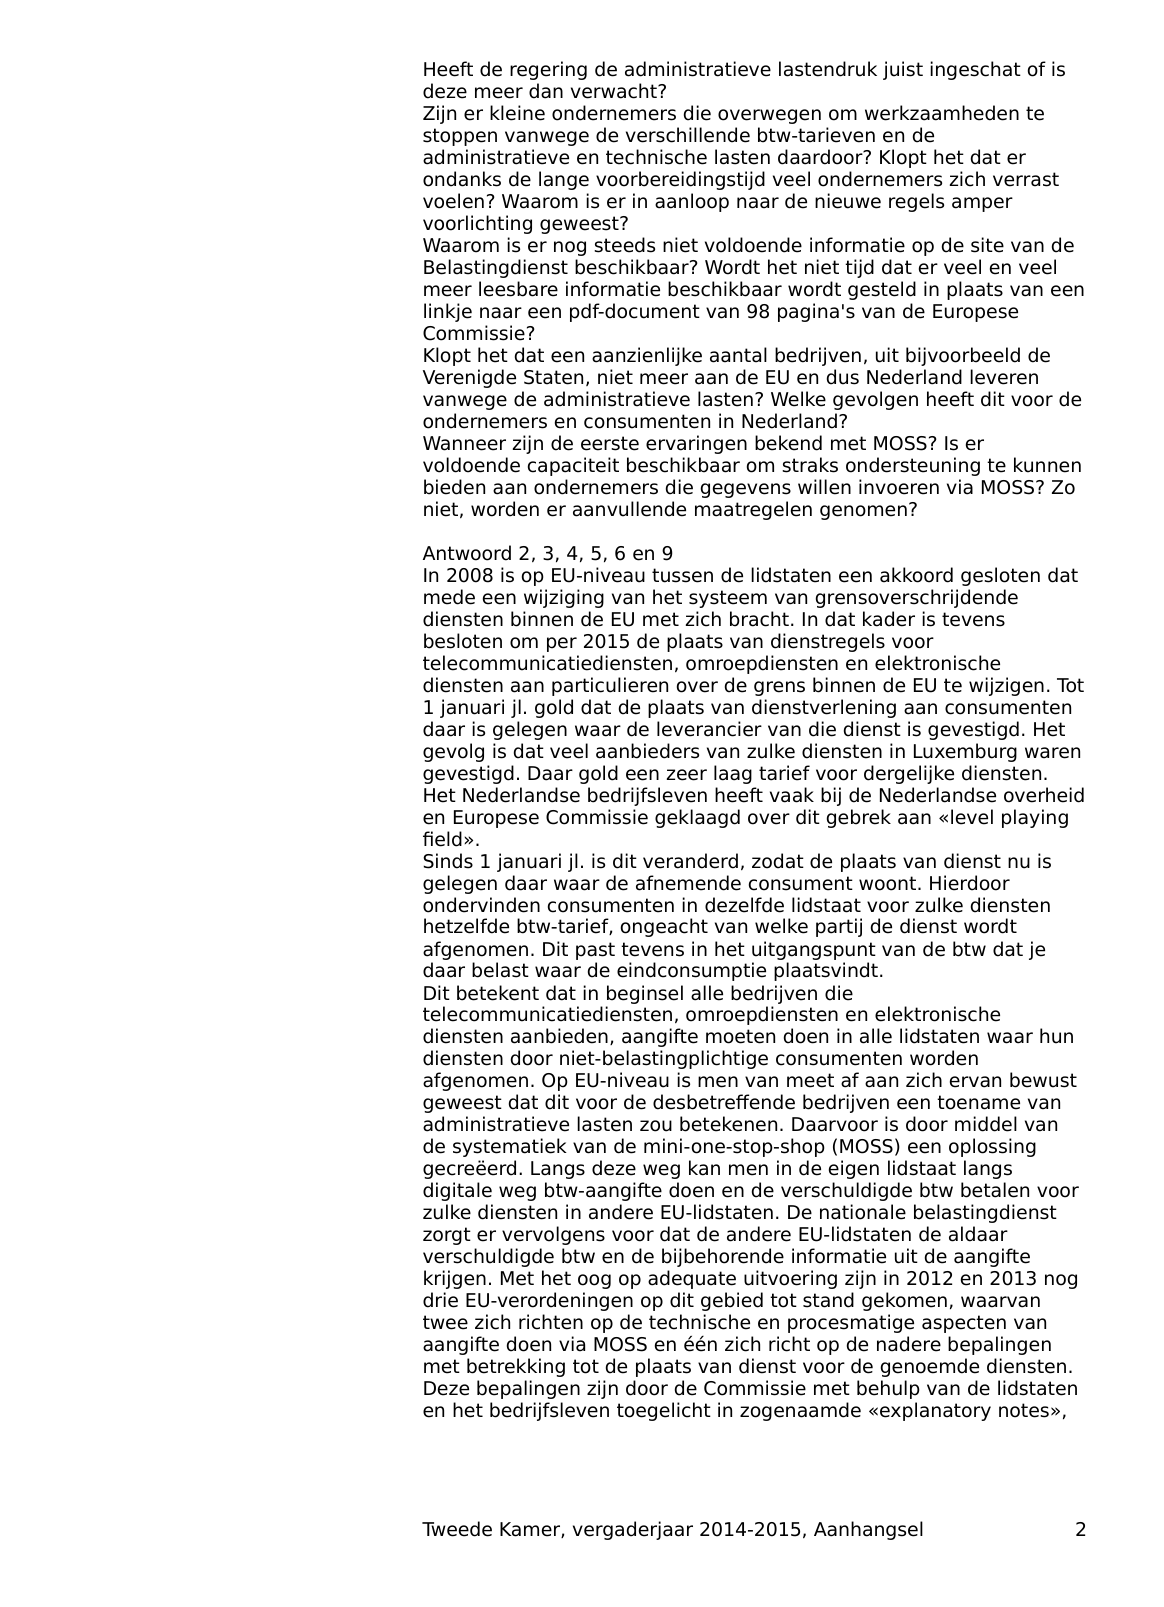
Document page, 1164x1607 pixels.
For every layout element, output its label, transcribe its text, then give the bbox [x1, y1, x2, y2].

text Sinds 1 januari jl. is dit veranderd, zodat de plaats van dienst nu is gelegen daar waar de afnemende consument woont. Hierdoor ondervinden consumenten in dezelfde lidstaat voor zulke diensten hetzelfde btw-tarief, ongeacht van welke partij de dienst wordt afgenomen. Dit past tevens in het uitgangspunt van de btw dat je daar belast waar de eindconsumptie plaatsvindt. [422, 851, 1087, 982]
text Zijn er kleine ondernemers die overwegen om werkzaamheden te stoppen vanwege de verschillende btw-tarieven en de administratieve en technische lasten daardoor? Klopt het dat er ondanks de lange voorbereidingstijd veel ondernemers zich verrast voelen? Waarom is er in aanloop naar de nieuwe regels amper voorlichting geweest? [422, 103, 1087, 235]
text Heeft de regering de administratieve lastendruk juist ingeschat of is deze meer dan verwacht? [422, 59, 1087, 103]
text Klopt het dat een aanzienlijke aantal bedrijven, uit bijvoorbeeld de Verenigde Staten, niet meer aan de EU en dus Nederland leveren vanwege de administratieve lasten? Welke gevolgen heeft dit voor de ondernemers en consumenten in Nederland? [422, 345, 1087, 433]
text Antwoord 2, 3, 4, 5, 6 en 9 [422, 543, 1087, 565]
text In 2008 is op EU-niveau tussen de lidstaten een akkoord gesloten dat mede een wijziging van het systeem van grensoverschrijdende diensten binnen de EU met zich bracht. In dat kader is tevens besloten om per 2015 de plaats van dienstregels voor telecommunicatiediensten, omroepdiensten en elektronische diensten aan particulieren over de grens binnen de EU te wijzigen. Tot 1 januari jl. gold dat de plaats van dienstverlening aan consumenten daar is gelegen waar de leverancier van die dienst is gevestigd. Het gevolg is dat veel aanbieders van zulke diensten in Luxemburg waren gevestigd. Daar gold een zeer laag tarief voor dergelijke diensten. Het Nederlandse bedrijfsleven heeft vaak bij de Nederlandse overheid en Europese Commissie geklaagd over dit gebrek aan «level playing field». [422, 565, 1087, 851]
text Dit betekent dat in beginsel alle bedrijven die telecommunicatiediensten, omroepdiensten en elektronische diensten aanbieden, aangifte moeten doen in alle lidstaten waar hun diensten door niet-belastingplichtige consumenten worden afgenomen. Op EU-niveau is men van meet af aan zich ervan bewust geweest dat dit voor de desbetreffende bedrijven een toename van administratieve lasten zou betekenen. Daarvoor is door middel van de systematiek van de mini-one-stop-shop (MOSS) een oplossing gecreëerd. Langs deze weg kan men in de eigen lidstaat langs digitale weg btw-aangifte doen en de verschuldigde btw betalen voor zulke diensten in andere EU-lidstaten. De nationale belastingdienst zorgt er vervolgens voor dat de andere EU-lidstaten de aldaar verschuldigde btw en de bijbehorende informatie uit de aangifte krijgen. Met het oog op adequate uitvoering zijn in 2012 en 2013 nog drie EU-verordeningen op dit gebied tot stand gekomen, waarvan twee zich richten op de technische en procesmatige aspecten van aangifte doen via MOSS en één zich richt op de nadere bepalingen met betrekking tot de plaats van dienst voor de genoemde diensten. Deze bepalingen zijn door de Commissie met behulp van de lidstaten en het bedrijfsleven toegelicht in zogenaamde «explanatory notes», [422, 982, 1087, 1422]
text Wanneer zijn de eerste ervaringen bekend met MOSS? Is er voldoende capaciteit beschikbaar om straks ondersteuning te kunnen bieden aan ondernemers die gegevens willen invoeren via MOSS? Zo niet, worden er aanvullende maatregelen genomen? [422, 433, 1087, 521]
text Waarom is er nog steeds niet voldoende informatie op de site van de Belastingdienst beschikbaar? Wordt het niet tijd dat er veel en veel meer leesbare informatie beschikbaar wordt gesteld in plaats van een linkje naar een pdf-document van 98 pagina's van de Europese Commissie? [422, 235, 1087, 345]
